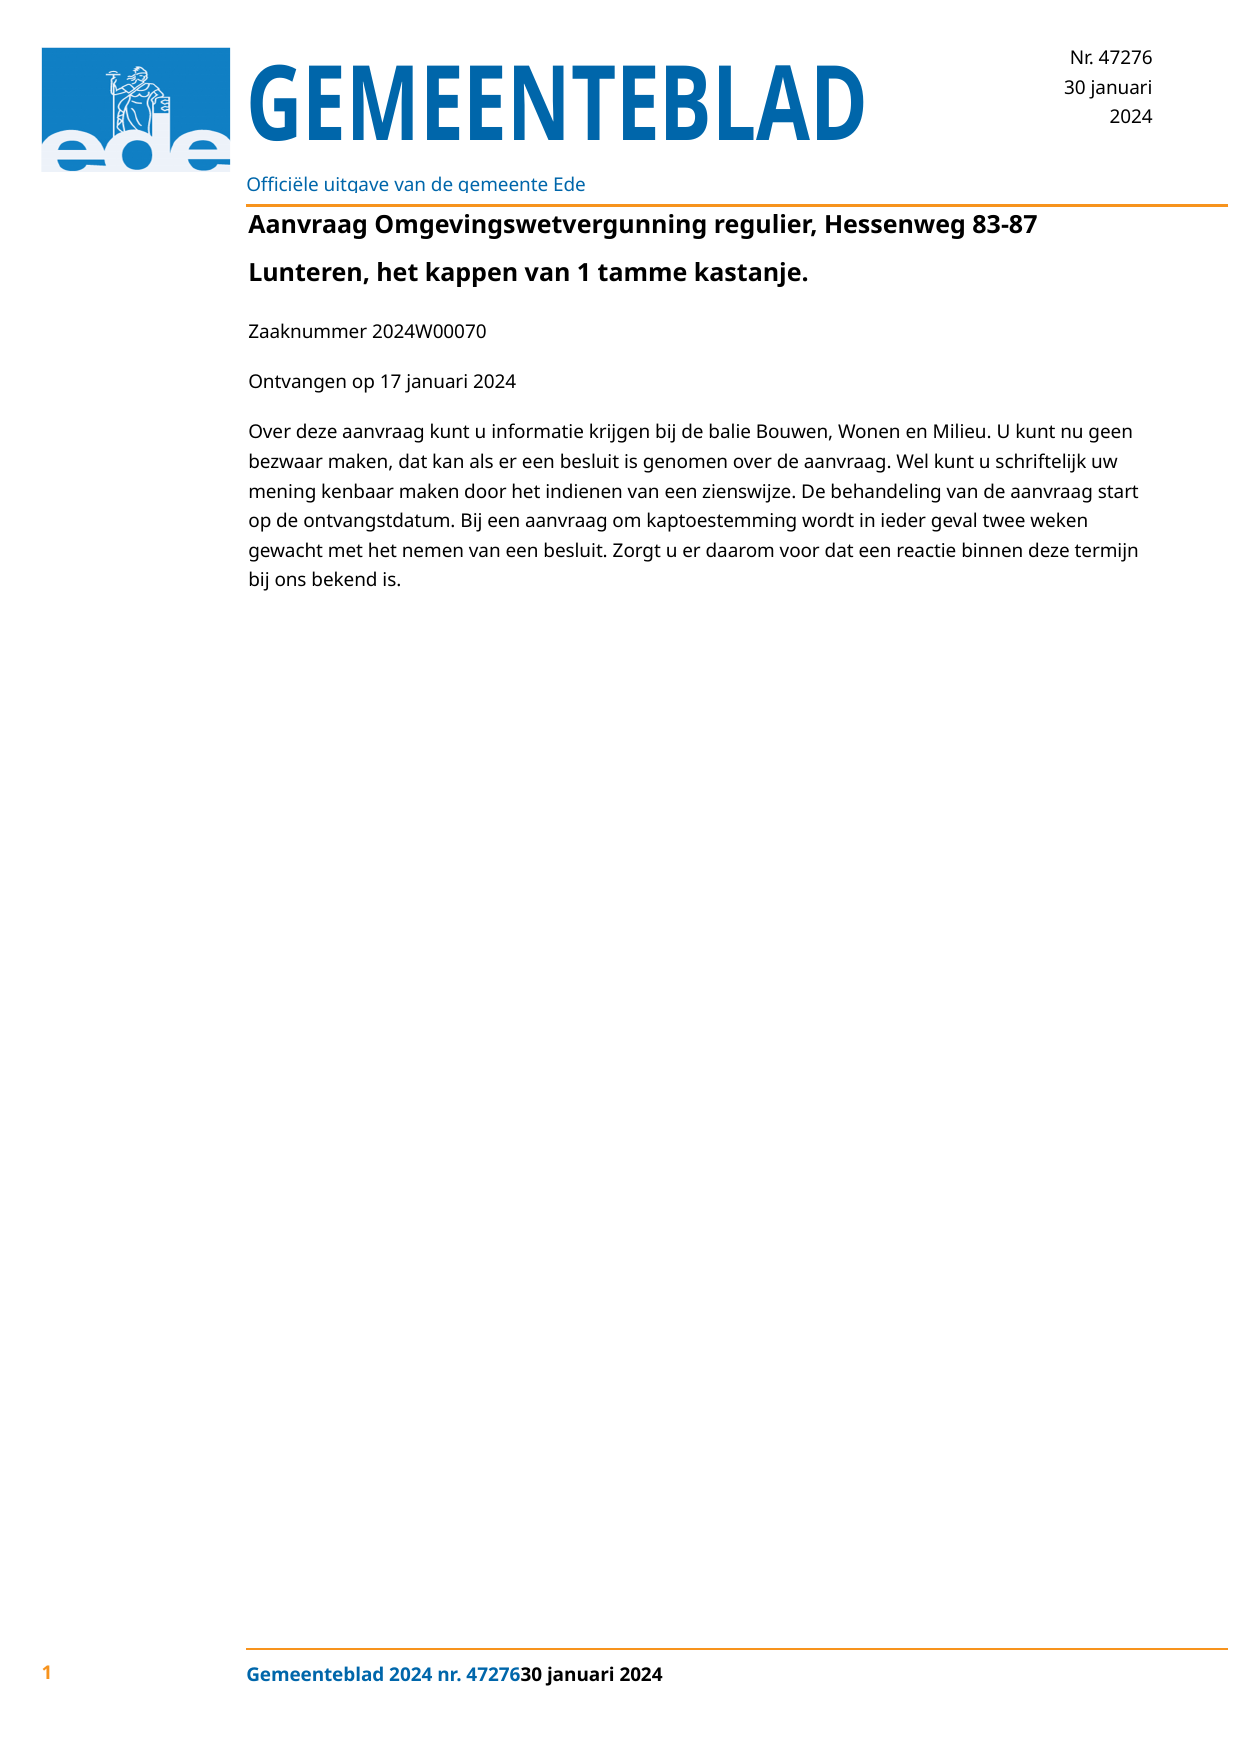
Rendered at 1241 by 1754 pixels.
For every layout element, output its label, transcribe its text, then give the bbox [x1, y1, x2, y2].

text Aanvraag Omgevingswetvergunning regulier, Hessenweg 83-87 Lunteren, het kappen van 1 tamme kastanje. [248, 207, 1152, 288]
text Ontvangen op 17 januari 2024 [248, 368, 1152, 394]
text Zaaknummer 2024W00070 [248, 318, 1152, 344]
picture [41, 47, 231, 172]
text Over deze aanvraag kunt u informatie krijgen bij de balie Bouwen, Wonen en Milieu. U kunt nu geen bezwaar maken, dat kan als er een besluit is genomen over de aanvraag. Wel kunt u schriftelijk uw mening kenbaar maken door het indienen van een zienswijze. De behandeling van de aanvraag start op de ontvangstdatum. Bij een aanvraag om kaptoestemming wordt in ieder geval twee weken gewacht met het nemen van een besluit. Zorgt u er daarom voor dat een reactie binnen deze termijn bij ons bekend is. [248, 419, 1152, 592]
